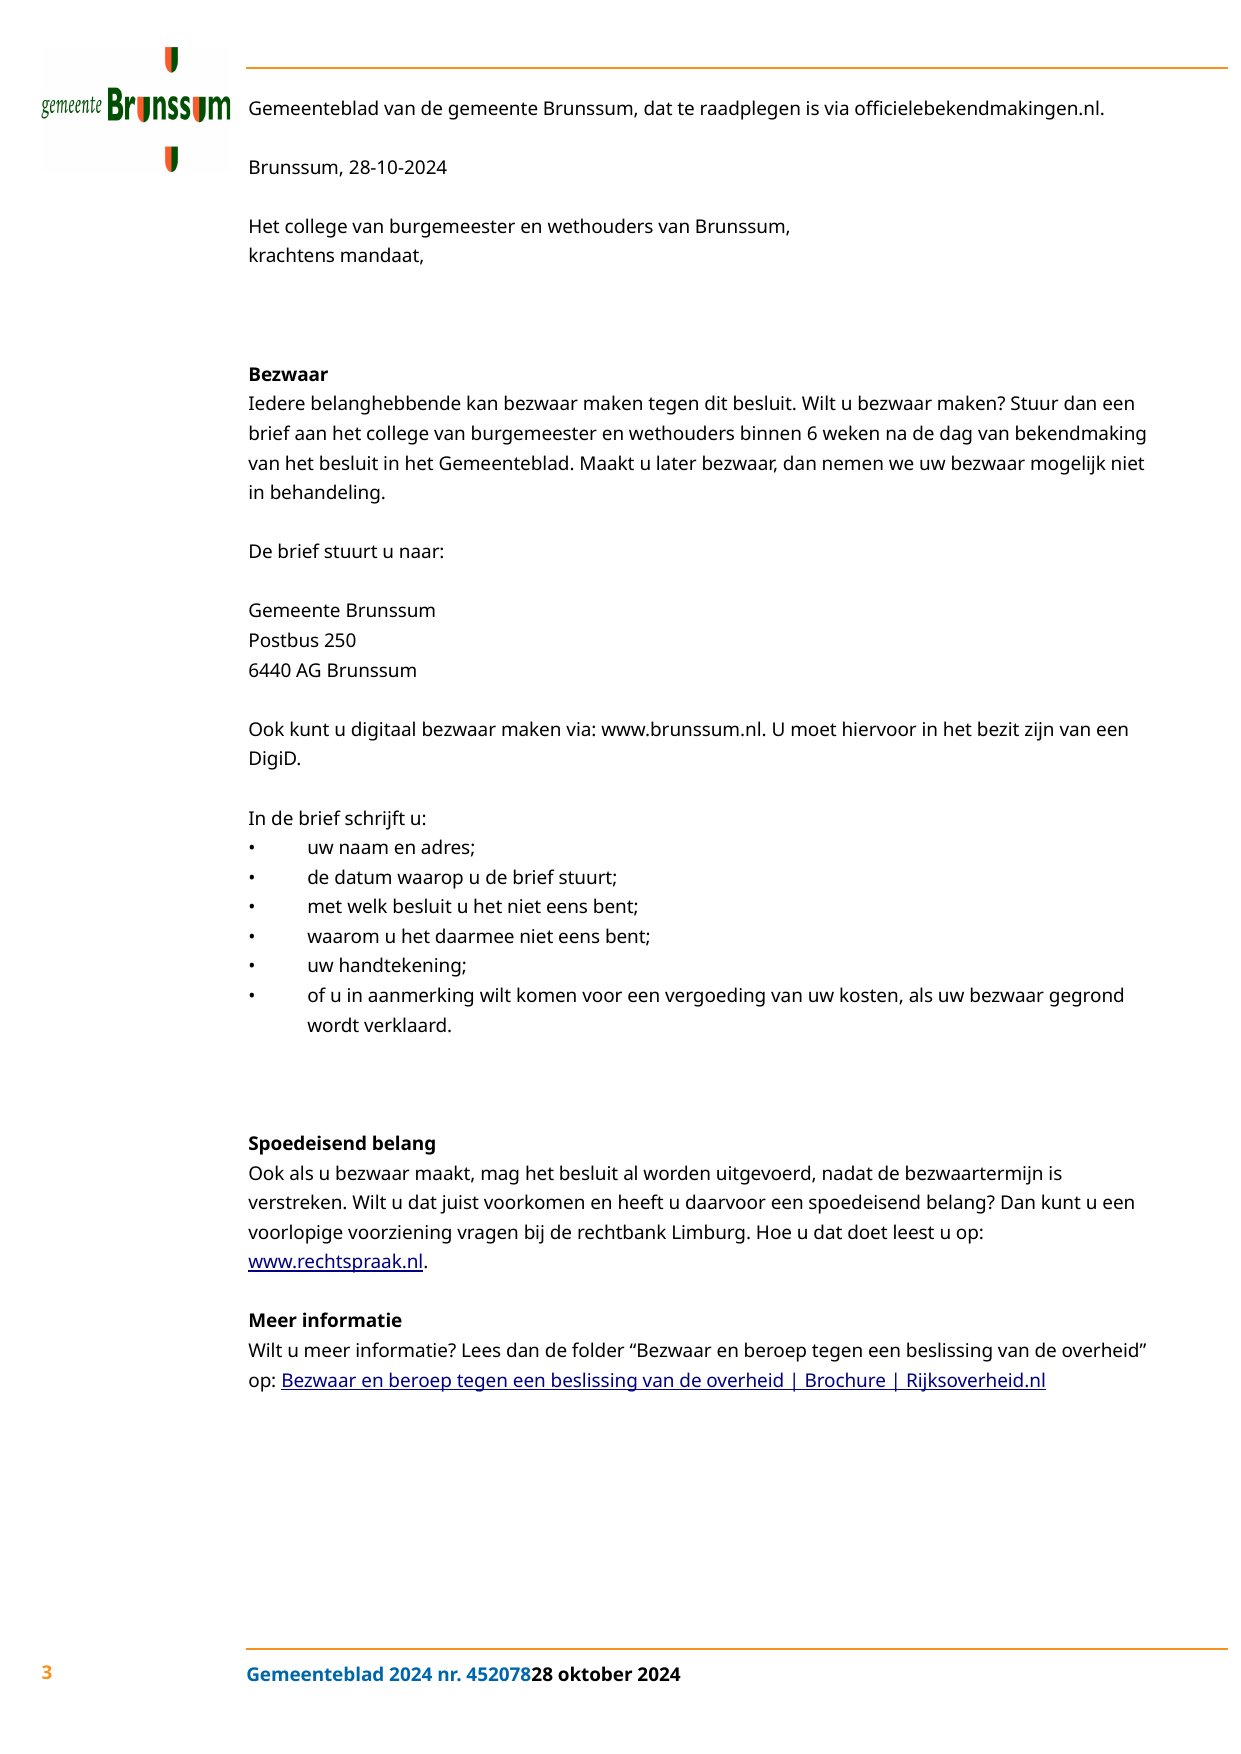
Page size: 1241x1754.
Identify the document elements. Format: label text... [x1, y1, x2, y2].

list uw naam en adres; [248, 834, 1152, 860]
text Ook kunt u digitaal bezwaar maken via: www.brunssum.nl. U moet hiervoor in het bezit zijn van een DigiD. [248, 716, 1152, 771]
text Spoedeisend belang [248, 1130, 1152, 1156]
list met welk besluit u het niet eens bent; [248, 893, 1152, 919]
text Gemeenteblad van de gemeente Brunssum, dat te raadplegen is via officielebekendmakingen.nl. [248, 95, 1152, 121]
text Brunssum, 28-10-2024 [248, 154, 1152, 180]
text Het college van burgemeester en wethouders van Brunssum, [248, 213, 1152, 239]
text In de brief schrijft u: [248, 805, 1152, 831]
text Wilt u meer informatie? Lees dan de folder “Bezwaar en beroep tegen een beslissing van de overheid” op: Bezwaar en beroep tegen een beslissing van de overheid | Brochure | Rijksoverheid.nl [248, 1337, 1152, 1393]
text Gemeente Brunssum [248, 598, 1152, 623]
list of u in aanmerking wilt komen voor een vergoeding van uw kosten, als uw bezwaar gegrond wordt verklaard. [248, 982, 1152, 1038]
text 6440 AG Brunssum [248, 657, 1152, 683]
text Meer informatie [248, 1308, 1152, 1333]
list waarom u het daarmee niet eens bent; [248, 923, 1152, 949]
text krachtens mandaat, [248, 243, 1152, 268]
text Ook als u bezwaar maakt, mag het besluit al worden uitgevoerd, nadat de bezwaartermijn is verstreken. Wilt u dat juist voorkomen en heeft u daarvoor een spoedeisend belang? Dan kunt u een voorlopige voorziening vragen bij de rechtbank Limburg. Hoe u dat doet leest u op: www.rechtspraak.nl. [248, 1160, 1152, 1274]
text De brief stuurt u naar: [248, 538, 1152, 564]
picture [41, 47, 231, 172]
text Bezwaar [248, 361, 1152, 387]
text Postbus 250 [248, 627, 1152, 653]
list de datum waarop u de brief stuurt; [248, 864, 1152, 890]
list uw handtekening; [248, 953, 1152, 978]
text Iedere belanghebbende kan bezwaar maken tegen dit besluit. Wilt u bezwaar maken? Stuur dan een brief aan het college van burgemeester en wethouders binnen 6 weken na de dag van bekendmaking van het besluit in het Gemeenteblad. Maakt u later bezwaar, dan nemen we uw bezwaar mogelijk niet in behandeling. [248, 391, 1152, 505]
